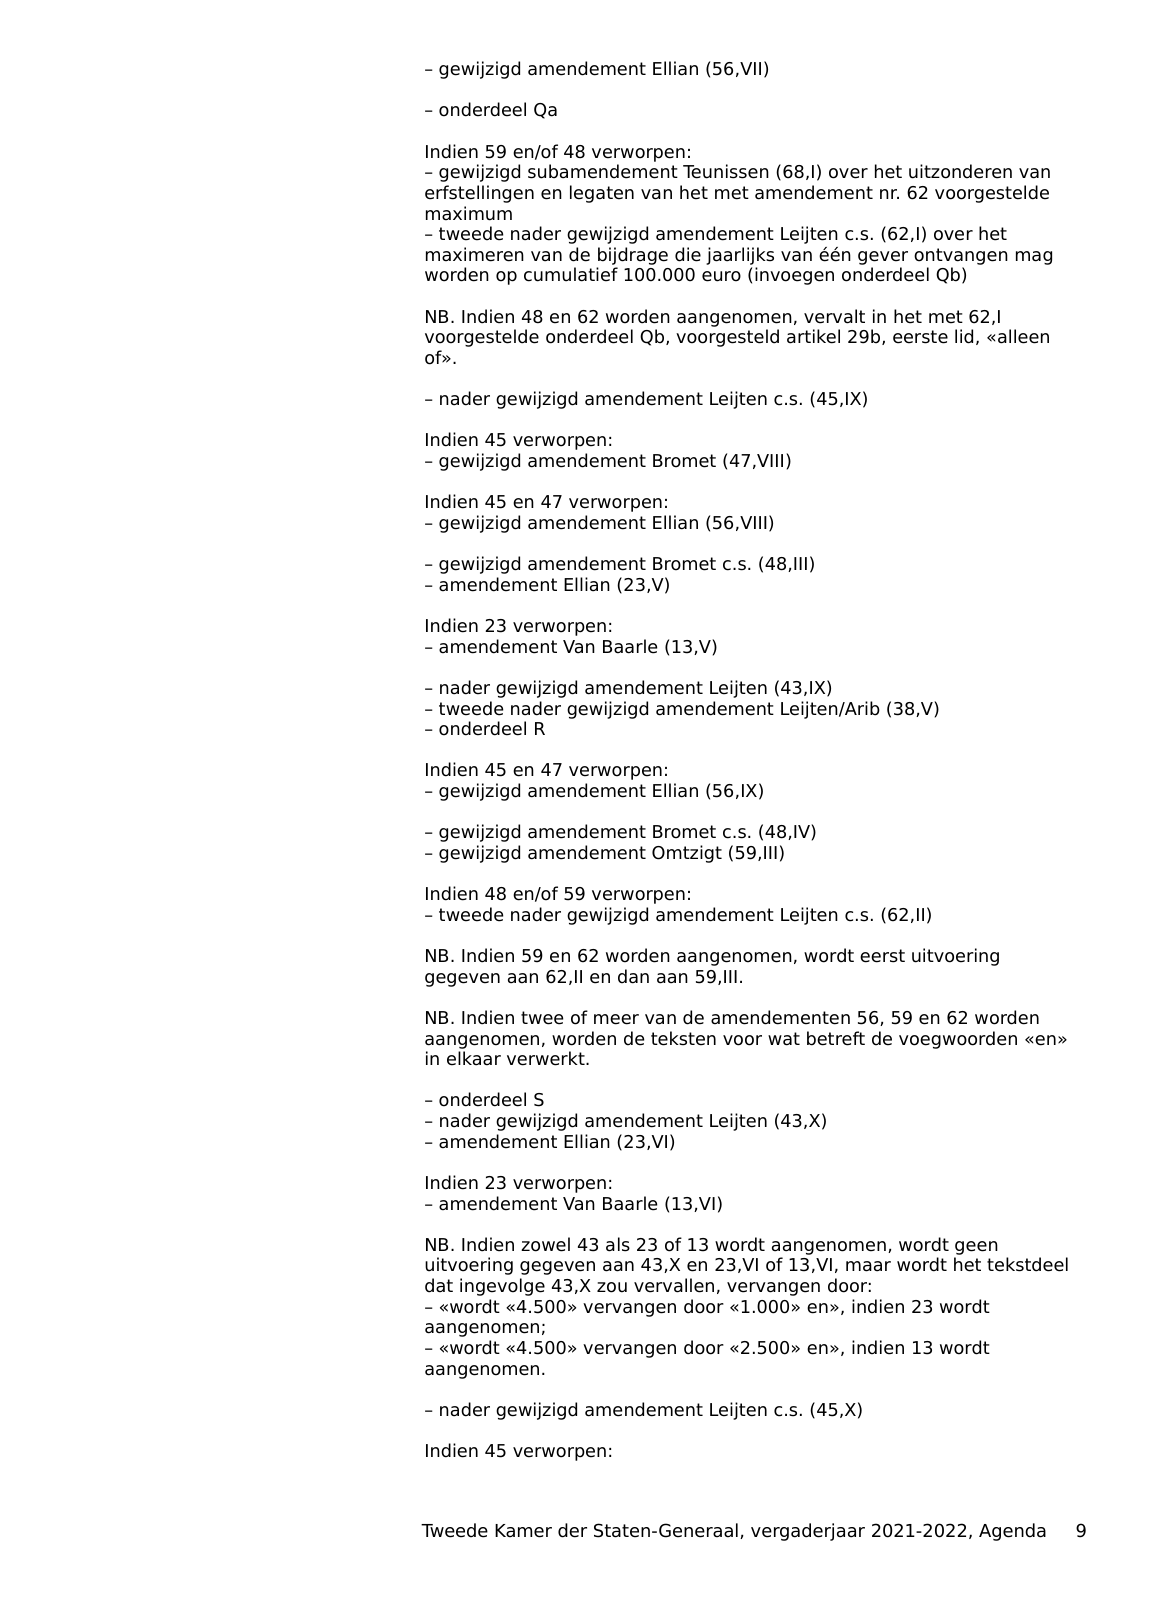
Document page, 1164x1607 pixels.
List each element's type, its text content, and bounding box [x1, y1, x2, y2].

table_cell [418, 657, 1087, 678]
table_cell [77, 59, 401, 80]
table_cell [401, 575, 418, 595]
table_cell [77, 884, 401, 905]
table_cell – nader gewijzigd amendement Leijten c.s. (45,IX) [418, 389, 1087, 410]
table_cell [77, 864, 401, 884]
table_cell [418, 534, 1087, 554]
table_cell – amendement Van Baarle (13,VI) [418, 1194, 1087, 1214]
table_cell [77, 575, 401, 595]
table_cell [77, 472, 401, 492]
table_cell [401, 59, 418, 80]
table_cell [401, 657, 418, 678]
table_cell [401, 472, 418, 492]
table_cell [77, 678, 401, 698]
table_cell [77, 946, 401, 987]
table_cell [401, 430, 418, 451]
table_cell [77, 1379, 401, 1400]
table_cell [77, 534, 401, 554]
table_cell [401, 1441, 418, 1462]
table_cell [77, 1420, 401, 1441]
table_cell [418, 1152, 1087, 1173]
table_cell [418, 1214, 1087, 1235]
table_cell – amendement Van Baarle (13,V) [418, 637, 1087, 657]
table_cell [77, 987, 401, 1008]
table_cell [401, 1008, 418, 1070]
table_cell [401, 451, 418, 472]
table_cell [77, 1152, 401, 1173]
table_cell [401, 595, 418, 616]
table_cell [77, 760, 401, 781]
table_cell [77, 451, 401, 472]
table_cell [401, 1338, 418, 1379]
table_cell [77, 410, 401, 430]
table_cell [77, 1111, 401, 1132]
table_cell [401, 100, 418, 121]
table_cell [77, 224, 401, 286]
table_cell [77, 100, 401, 121]
table_cell – gewijzigd amendement Bromet c.s. (48,IV) [418, 822, 1087, 843]
table_cell [401, 80, 418, 100]
table_cell [401, 286, 418, 307]
table_cell [418, 1070, 1087, 1090]
table_cell [418, 802, 1087, 822]
table_cell – nader gewijzigd amendement Leijten c.s. (45,X) [418, 1400, 1087, 1420]
table_cell [77, 719, 401, 740]
table_cell [418, 595, 1087, 616]
table_cell – tweede nader gewijzigd amendement Leijten c.s. (62,II) [418, 905, 1087, 925]
table_cell [401, 1173, 418, 1193]
table_cell [77, 1441, 401, 1462]
table_cell [418, 740, 1087, 760]
table_cell [77, 286, 401, 307]
table_cell [77, 1400, 401, 1420]
table_cell [77, 1338, 401, 1379]
table_cell [77, 389, 401, 410]
table_cell [401, 1194, 418, 1214]
table_cell NB. Indien zowel 43 als 23 of 13 wordt aangenomen, wordt geen uitvoering gegeven aan 43,X en 23,VI of 13,VI, maar wordt het tekstdeel dat ingevolge 43,X zou vervallen, vervangen door: [418, 1235, 1087, 1297]
table_cell [77, 369, 401, 389]
table_cell [77, 699, 401, 719]
table_cell [401, 1152, 418, 1173]
table_cell [77, 1297, 401, 1338]
table_cell [77, 637, 401, 657]
table_cell [77, 1214, 401, 1235]
table_cell [401, 410, 418, 430]
table_cell [401, 1111, 418, 1132]
table_cell [77, 657, 401, 678]
table_cell [77, 307, 401, 368]
table_cell – «wordt «4.500» vervangen door «1.000» en», indien 23 wordt aangenomen; [418, 1297, 1087, 1338]
table_cell [401, 740, 418, 760]
table_cell [401, 699, 418, 719]
table_cell [418, 121, 1087, 142]
table_cell [77, 513, 401, 533]
table_cell [401, 1090, 418, 1111]
table_cell [77, 1070, 401, 1090]
table_cell [77, 142, 401, 162]
table_cell [77, 80, 401, 100]
table_cell NB. Indien twee of meer van de amendementen 56, 59 en 62 worden aangenomen, worden de teksten voor wat betreft de voegwoorden «en» in elkaar verwerkt. [418, 1008, 1087, 1070]
table_cell Indien 45 verworpen: [418, 1441, 1087, 1462]
table_cell [401, 369, 418, 389]
table_cell [401, 925, 418, 946]
table_cell – «wordt «4.500» vervangen door «2.500» en», indien 13 wordt aangenomen. [418, 1338, 1087, 1379]
table_cell [401, 864, 418, 884]
table_cell [401, 1420, 418, 1441]
table_cell [418, 1379, 1087, 1400]
table_cell [401, 760, 418, 781]
table_cell – nader gewijzigd amendement Leijten (43,X) [418, 1111, 1087, 1132]
table_cell NB. Indien 48 en 62 worden aangenomen, vervalt in het met 62,I voorgestelde onderdeel Qb, voorgesteld artikel 29b, eerste lid, «alleen of». [418, 307, 1087, 368]
table_cell [401, 142, 418, 162]
table_cell [418, 1420, 1087, 1441]
table_cell [77, 802, 401, 822]
table_cell – onderdeel R [418, 719, 1087, 740]
table_cell [77, 554, 401, 575]
table_cell [77, 781, 401, 802]
table_cell [401, 307, 418, 368]
table_cell – tweede nader gewijzigd amendement Leijten/Arib (38,V) [418, 699, 1087, 719]
table_cell [77, 1090, 401, 1111]
table_cell [77, 740, 401, 760]
table_cell [401, 946, 418, 987]
table_cell [77, 822, 401, 843]
table_cell [401, 905, 418, 925]
table_cell [401, 822, 418, 843]
table_cell [401, 987, 418, 1008]
table_cell [401, 554, 418, 575]
table_cell [418, 80, 1087, 100]
table_cell [401, 781, 418, 802]
table_cell Indien 23 verworpen: [418, 616, 1087, 637]
table_cell – amendement Ellian (23,VI) [418, 1132, 1087, 1152]
table_cell – gewijzigd amendement Ellian (56,VII) [418, 59, 1087, 80]
table_cell [401, 678, 418, 698]
table_cell – gewijzigd amendement Omtzigt (59,III) [418, 843, 1087, 863]
table_cell [77, 595, 401, 616]
table_cell – tweede nader gewijzigd amendement Leijten c.s. (62,I) over het maximeren van de bijdrage die jaarlijks van één gever ontvangen mag worden op cumulatief 100.000 euro (invoegen onderdeel Qb) [418, 224, 1087, 286]
table_cell Indien 45 en 47 verworpen: [418, 760, 1087, 781]
table_cell – amendement Ellian (23,V) [418, 575, 1087, 595]
table_cell – gewijzigd subamendement Teunissen (68,I) over het uitzonderen van erfstellingen en legaten van het met amendement nr. 62 voorgestelde maximum [418, 162, 1087, 224]
table_cell [401, 1214, 418, 1235]
table_cell – onderdeel Qa [418, 100, 1087, 121]
table_cell [77, 843, 401, 863]
table_cell [401, 534, 418, 554]
table_cell [77, 616, 401, 637]
table_cell – gewijzigd amendement Bromet (47,VIII) [418, 451, 1087, 472]
table_cell Indien 45 verworpen: [418, 430, 1087, 451]
table_cell [418, 925, 1087, 946]
table_cell – gewijzigd amendement Ellian (56,IX) [418, 781, 1087, 802]
table_cell Indien 23 verworpen: [418, 1173, 1087, 1193]
table_cell [401, 1297, 418, 1338]
table_cell [401, 121, 418, 142]
table_cell [77, 162, 401, 224]
table_cell [418, 286, 1087, 307]
table_cell [401, 843, 418, 863]
table_cell [418, 987, 1087, 1008]
table_cell [418, 410, 1087, 430]
table_cell – onderdeel S [418, 1090, 1087, 1111]
table_cell [77, 1235, 401, 1297]
table_cell [418, 864, 1087, 884]
table_cell [401, 802, 418, 822]
table_cell [77, 121, 401, 142]
table_cell [418, 369, 1087, 389]
table_cell – gewijzigd amendement Bromet c.s. (48,III) [418, 554, 1087, 575]
table_cell [401, 389, 418, 410]
table_cell [77, 1008, 401, 1070]
table_cell [77, 1132, 401, 1152]
table_cell [401, 637, 418, 657]
table_cell Indien 59 en/of 48 verworpen: [418, 142, 1087, 162]
table_cell [77, 1173, 401, 1193]
table_cell – gewijzigd amendement Ellian (56,VIII) [418, 513, 1087, 533]
table_cell [401, 1379, 418, 1400]
table_cell [401, 719, 418, 740]
table_cell [401, 616, 418, 637]
table_cell [77, 1194, 401, 1214]
table_cell [401, 492, 418, 513]
table_cell [77, 905, 401, 925]
table_cell [401, 1235, 418, 1297]
table_cell [77, 925, 401, 946]
table_cell [401, 884, 418, 905]
table_cell [77, 492, 401, 513]
table_cell NB. Indien 59 en 62 worden aangenomen, wordt eerst uitvoering gegeven aan 62,II en dan aan 59,III. [418, 946, 1087, 987]
table_cell [401, 1070, 418, 1090]
table_cell [401, 224, 418, 286]
table_cell Indien 48 en/of 59 verworpen: [418, 884, 1087, 905]
table_cell [401, 1400, 418, 1420]
table_cell [418, 472, 1087, 492]
table_cell – nader gewijzigd amendement Leijten (43,IX) [418, 678, 1087, 698]
table_cell [401, 162, 418, 224]
table_cell [77, 430, 401, 451]
table_cell [401, 513, 418, 533]
table_cell [401, 1132, 418, 1152]
table_cell Indien 45 en 47 verworpen: [418, 492, 1087, 513]
